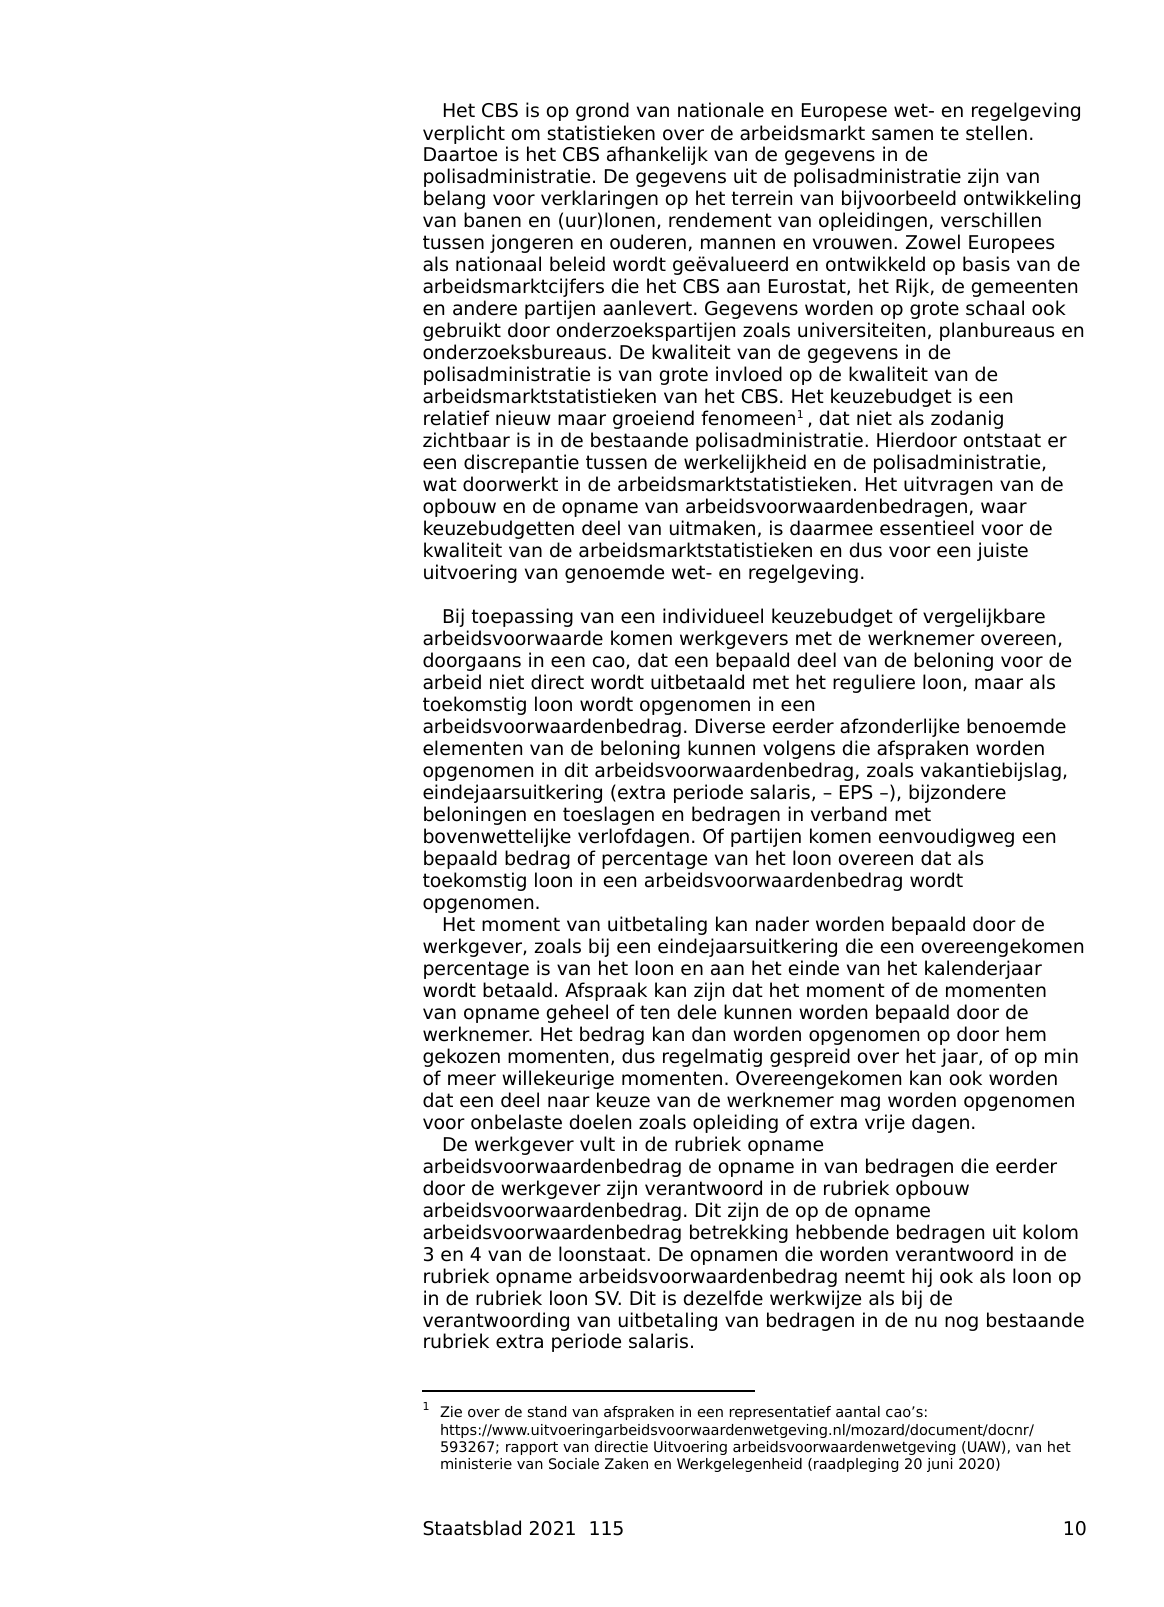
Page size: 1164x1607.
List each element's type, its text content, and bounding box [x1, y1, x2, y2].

text Bij toepassing van een individueel keuzebudget of vergelijkbare arbeidsvoorwaarde komen werkgevers met de werknemer overeen, doorgaans in een cao, dat een bepaald deel van de beloning voor de arbeid niet direct wordt uitbetaald met het reguliere loon, maar als toekomstig loon wordt opgenomen in een arbeidsvoorwaardenbedrag. Diverse eerder afzonderlijke benoemde elementen van de beloning kunnen volgens die afspraken worden opgenomen in dit arbeidsvoorwaardenbedrag, zoals vakantiebijslag, eindejaarsuitkering (extra periode salaris, – EPS –), bijzondere beloningen en toeslagen en bedragen in verband met bovenwettelijke verlofdagen. Of partijen komen eenvoudigweg een bepaald bedrag of percentage van het loon overeen dat als toekomstig loon in een arbeidsvoorwaardenbedrag wordt opgenomen. [422, 606, 1087, 914]
text De werkgever vult in de rubriek opname arbeidsvoorwaardenbedrag de opname in van bedragen die eerder door de werkgever zijn verantwoord in de rubriek opbouw arbeidsvoorwaardenbedrag. Dit zijn de op de opname arbeidsvoorwaardenbedrag betrekking hebbende bedragen uit kolom 3 en 4 van de loonstaat. De opnamen die worden verantwoord in de rubriek opname arbeidsvoorwaardenbedrag neemt hij ook als loon op in de rubriek loon SV. Dit is dezelfde werkwijze als bij de verantwoording van uitbetaling van bedragen in de nu nog bestaande rubriek extra periode salaris. [422, 1134, 1087, 1353]
text Zie over de stand van afspraken in een representatief aantal cao’s: https://www.uitvoeringarbeidsvoorwaardenwetgeving.nl/mozard/document/docnr/593267; rapport van directie Uitvoering arbeidsvoorwaardenwetgeving (UAW), van het ministerie van Sociale Zaken en Werkgelegenheid (raadpleging 20 juni 2020) [422, 1400, 1087, 1473]
text Het CBS is op grond van nationale en Europese wet- en regelgeving verplicht om statistieken over de arbeidsmarkt samen te stellen. Daartoe is het CBS afhankelijk van de gegevens in de polisadministratie. De gegevens uit de polisadministratie zijn van belang voor verklaringen op het terrein van bijvoorbeeld ontwikkeling van banen en (uur)lonen, rendement van opleidingen, verschillen tussen jongeren en ouderen, mannen en vrouwen. Zowel Europees als nationaal beleid wordt geëvalueerd en ontwikkeld op basis van de arbeidsmarktcijfers die het CBS aan Eurostat, het Rijk, de gemeenten en andere partijen aanlevert. Gegevens worden op grote schaal ook gebruikt door onderzoekspartijen zoals universiteiten, planbureaus en onderzoeksbureaus. De kwaliteit van de gegevens in de polisadministratie is van grote invloed op de kwaliteit van de arbeidsmarktstatistieken van het CBS. Het keuzebudget is een relatief nieuw maar groeiend fenomeen, dat niet als zodanig zichtbaar is in de bestaande polisadministratie. Hierdoor ontstaat er een discrepantie tussen de werkelijkheid en de polisadministratie, wat doorwerkt in de arbeidsmarktstatistieken. Het uitvragen van de opbouw en de opname van arbeidsvoorwaardenbedragen, waar keuzebudgetten deel van uitmaken, is daarmee essentieel voor de kwaliteit van de arbeidsmarktstatistieken en dus voor een juiste uitvoering van genoemde wet- en regelgeving. [422, 100, 1087, 584]
text Het moment van uitbetaling kan nader worden bepaald door de werkgever, zoals bij een eindejaarsuitkering die een overeengekomen percentage is van het loon en aan het einde van het kalenderjaar wordt betaald. Afspraak kan zijn dat het moment of de momenten van opname geheel of ten dele kunnen worden bepaald door de werknemer. Het bedrag kan dan worden opgenomen op door hem gekozen momenten, dus regelmatig gespreid over het jaar, of op min of meer willekeurige momenten. Overeengekomen kan ook worden dat een deel naar keuze van de werknemer mag worden opgenomen voor onbelaste doelen zoals opleiding of extra vrije dagen. [422, 914, 1087, 1134]
